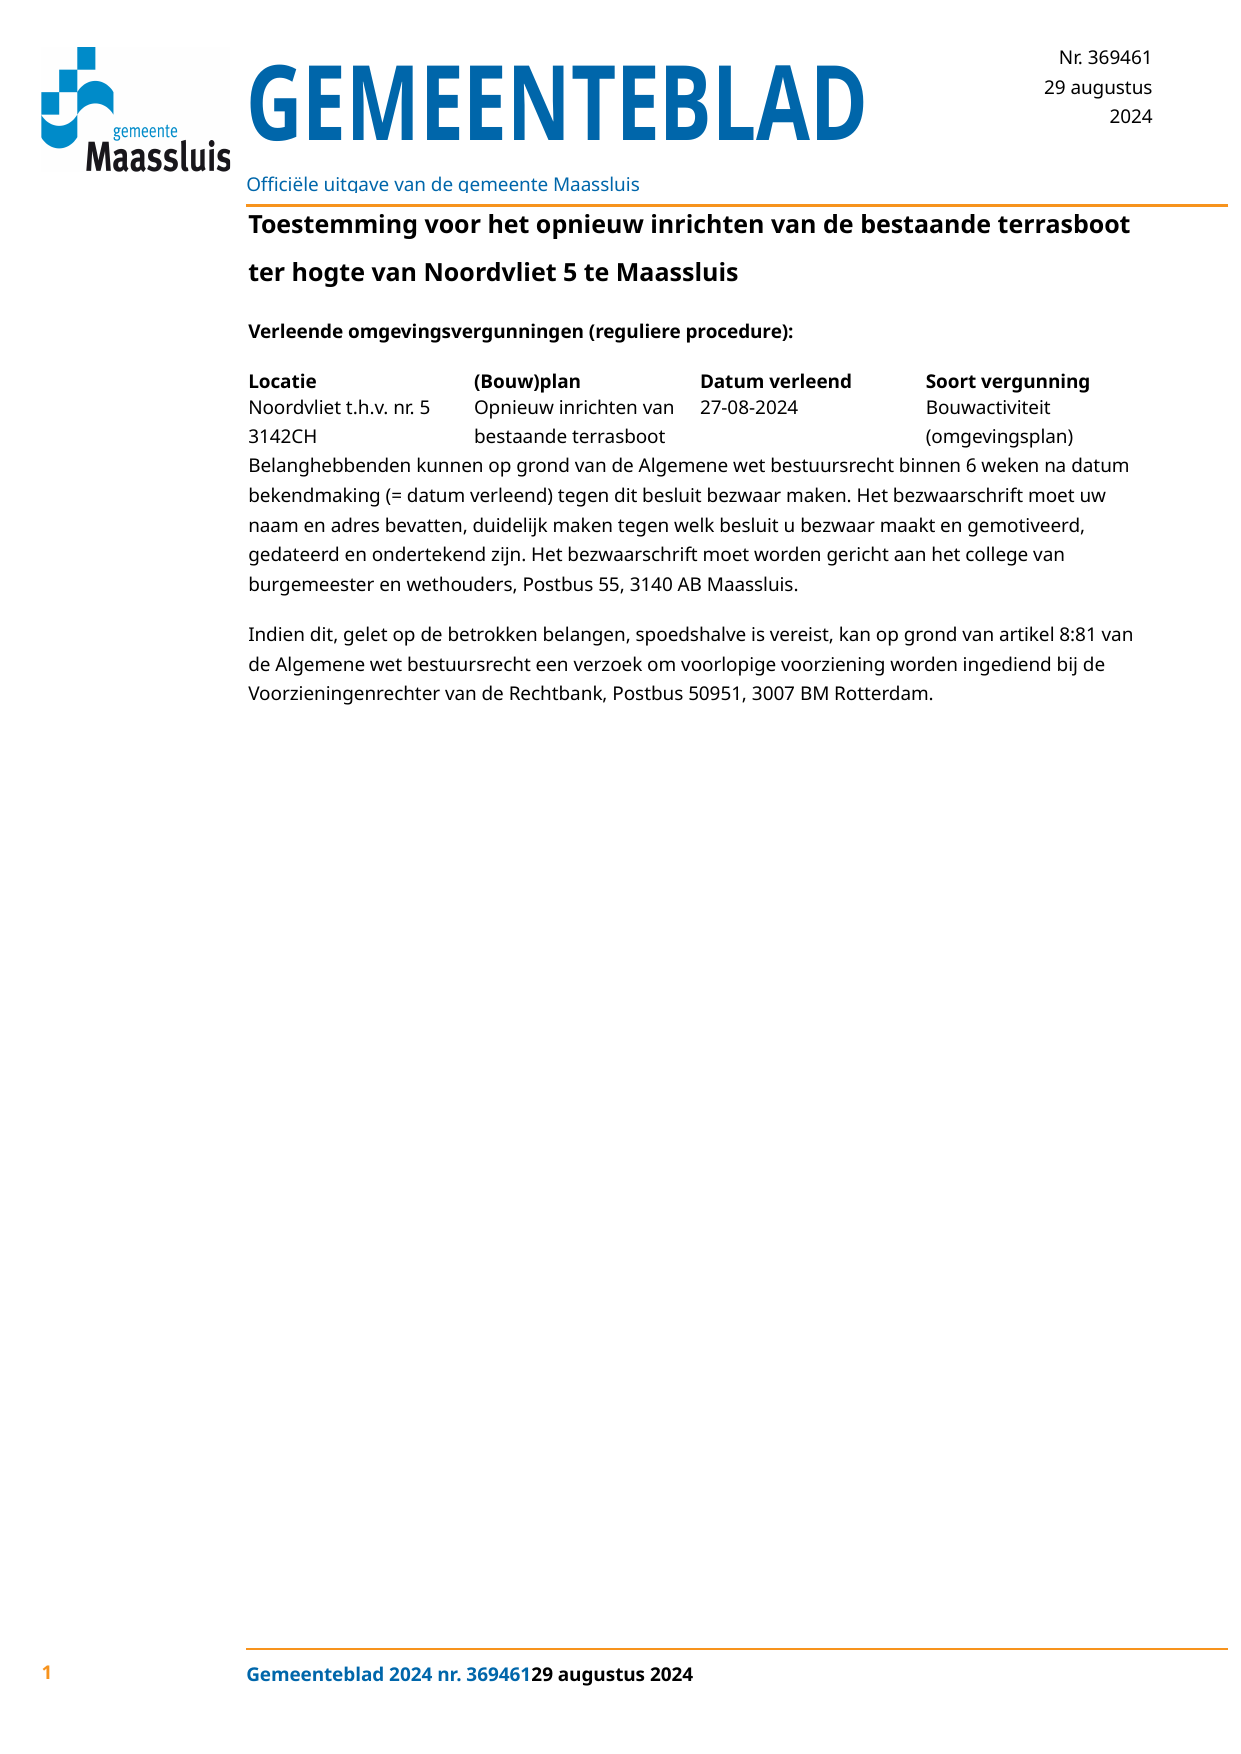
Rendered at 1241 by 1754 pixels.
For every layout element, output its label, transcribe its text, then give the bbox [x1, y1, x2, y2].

table_cell Opnieuw inrichten van bestaande terrasboot [474, 394, 700, 449]
table_header Datum verleend [700, 369, 926, 394]
text Toestemming voor het opnieuw inrichten van de bestaande terrasboot ter hogte van Noordvliet 5 te Maassluis [248, 207, 1152, 288]
table_cell 27-08-2024 [700, 394, 926, 449]
text Belanghebbenden kunnen op grond van de Algemene wet bestuursrecht binnen 6 weken na datum bekendmaking (= datum verleend) tegen dit besluit bezwaar maken. Het bezwaarschrift moet uw naam en adres bevatten, duidelijk maken tegen welk besluit u bezwaar maakt en gemotiveerd, gedateerd en ondertekend zijn. Het bezwaarschrift moet worden gericht aan het college van burgemeester en wethouders, Postbus 55, 3140 AB Maassluis. [248, 453, 1152, 597]
picture [41, 47, 231, 172]
table_header Locatie [248, 369, 474, 394]
table_header (Bouw)plan [474, 369, 700, 394]
text Verleende omgevingsvergunningen (reguliere procedure): [248, 318, 1152, 344]
table_cell Bouwactiviteit (omgevingsplan) [926, 394, 1152, 449]
picture [41, 47, 77, 92]
text Indien dit, gelet op de betrokken belangen, spoedshalve is vereist, kan op grond van artikel 8:81 van de Algemene wet bestuursrecht een verzoek om voorlopige voorziening worden ingediend bij de Voorzieningenrechter van de Rechtbank, Postbus 50951, 3007 BM Rotterdam. [248, 621, 1152, 706]
table_header Soort vergunning [926, 369, 1152, 394]
table_cell Noordvliet t.h.v. nr. 5 3142CH [248, 394, 474, 449]
